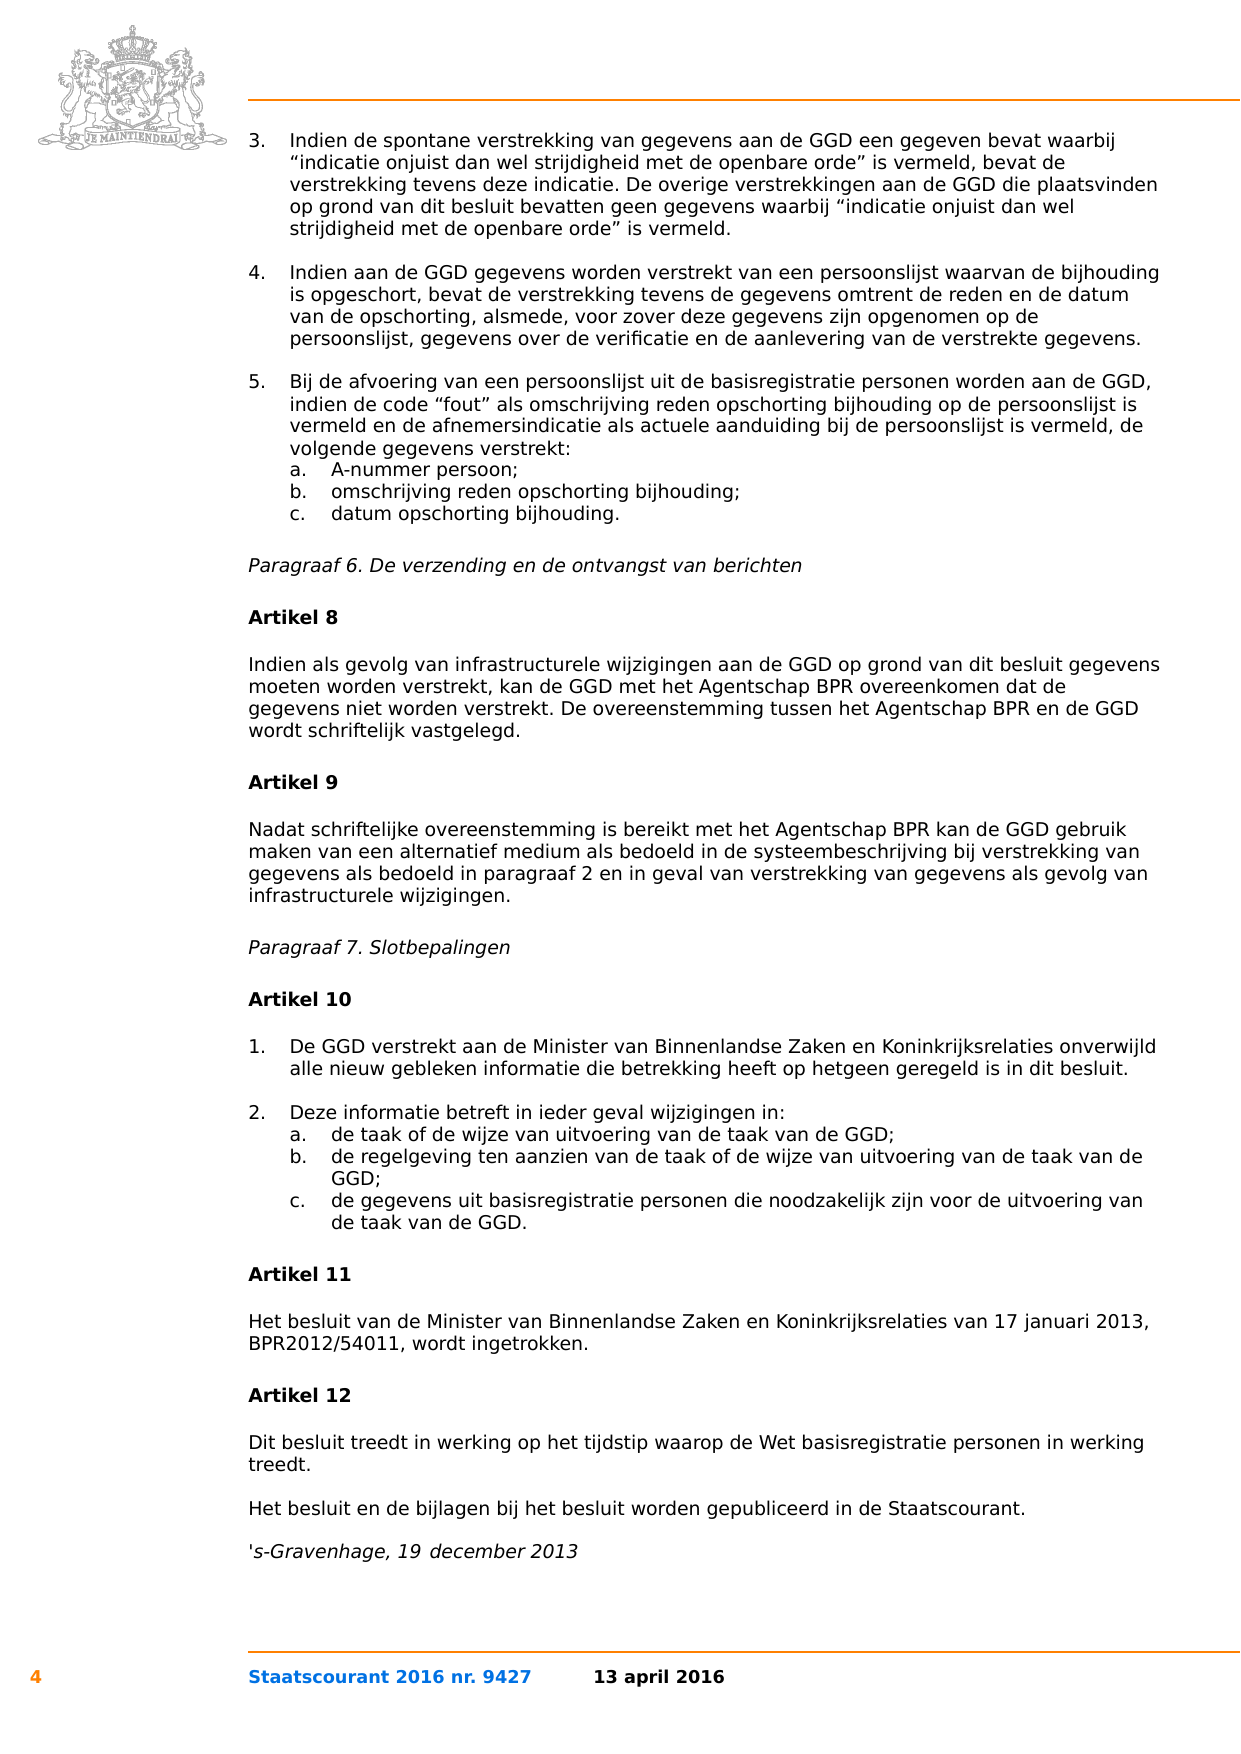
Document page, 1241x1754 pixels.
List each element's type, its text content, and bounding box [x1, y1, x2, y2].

subtitle Artikel 9 [248, 772, 1163, 794]
text 2. Deze informatie betreft in ieder geval wijzigingen in: [248, 1102, 1163, 1124]
text 1. De GGD verstrekt aan de Minister van Binnenlandse Zaken en Koninkrijksrelaties onverwijld alle nieuw gebleken informatie die betrekking heeft op hetgeen geregeld is in dit besluit. [248, 1036, 1163, 1080]
text b. omschrijving reden opschorting bijhouding; [289, 481, 1163, 503]
text Het besluit en de bijlagen bij het besluit worden gepubliceerd in de Staatscourant. [248, 1497, 1163, 1519]
subtitle Artikel 12 [248, 1385, 1163, 1407]
text c. datum opschorting bijhouding. [289, 503, 1163, 525]
text Indien als gevolg van infrastructurele wijzigingen aan de GGD op grond van dit besluit gegevens moeten worden verstrekt, kan de GGD met het Agentschap BPR overeenkomen dat de gegevens niet worden verstrekt. De overeenstemming tussen het Agentschap BPR en de GGD wordt schriftelijk vastgelegd. [248, 654, 1163, 742]
text a. de taak of de wijze van uitvoering van de taak van de GGD; [289, 1124, 1163, 1146]
text Het besluit van de Minister van Binnenlandse Zaken en Koninkrijksrelaties van 17 januari 2013, BPR2012/54011, wordt ingetrokken. [248, 1311, 1163, 1355]
subtitle Artikel 8 [248, 607, 1163, 629]
subtitle Artikel 11 [248, 1264, 1163, 1286]
text a. A-nummer persoon; [289, 459, 1163, 481]
text 4. Indien aan de GGD gegevens worden verstrekt van een persoonslijst waarvan de bijhouding is opgeschort, bevat de verstrekking tevens de gegevens omtrent de reden en de datum van de opschorting, alsmede, voor zover deze gegevens zijn opgenomen op de persoonslijst, gegevens over de verificatie en de aanlevering van de verstrekte gegevens. [248, 262, 1163, 349]
text 5. Bij de afvoering van een persoonslijst uit de basisregistratie personen worden aan de GGD, indien de code “fout” als omschrijving reden opschorting bijhouding op de persoonslijst is vermeld en de afnemersindicatie als actuele aanduiding bij de persoonslijst is vermeld, de volgende gegevens verstrekt: [248, 371, 1163, 459]
text 3. Indien de spontane verstrekking van gegevens aan de GGD een gegeven bevat waarbij “indicatie onjuist dan wel strijdigheid met de openbare orde” is vermeld, bevat de verstrekking tevens deze indicatie. De overige verstrekkingen aan de GGD die plaatsvinden op grond van dit besluit bevatten geen gegevens waarbij “indicatie onjuist dan wel strijdigheid met de openbare orde” is vermeld. [248, 130, 1163, 240]
subtitle Paragraaf 6. De verzending en de ontvangst van berichten [248, 555, 1163, 577]
text Nadat schriftelijke overeenstemming is bereikt met het Agentschap BPR kan de GGD gebruik maken van een alternatief medium als bedoeld in de systeembeschrijving bij verstrekking van gegevens als bedoeld in paragraaf 2 en in geval van verstrekking van gegevens als gevolg van infrastructurele wijzigingen. [248, 819, 1163, 907]
subtitle Paragraaf 7. Slotbepalingen [248, 937, 1163, 959]
subtitle Artikel 10 [248, 989, 1163, 1011]
text Dit besluit treedt in werking op het tijdstip waarop de Wet basisregistratie personen in werking treedt. [248, 1432, 1163, 1476]
text 's-Gravenhage, 19 december 2013 [248, 1541, 1163, 1563]
picture [38, 25, 227, 150]
text c. de gegevens uit basisregistratie personen die noodzakelijk zijn voor de uitvoering van de taak van de GGD. [289, 1190, 1163, 1234]
text b. de regelgeving ten aanzien van de taak of de wijze van uitvoering van de taak van de GGD; [289, 1146, 1163, 1190]
